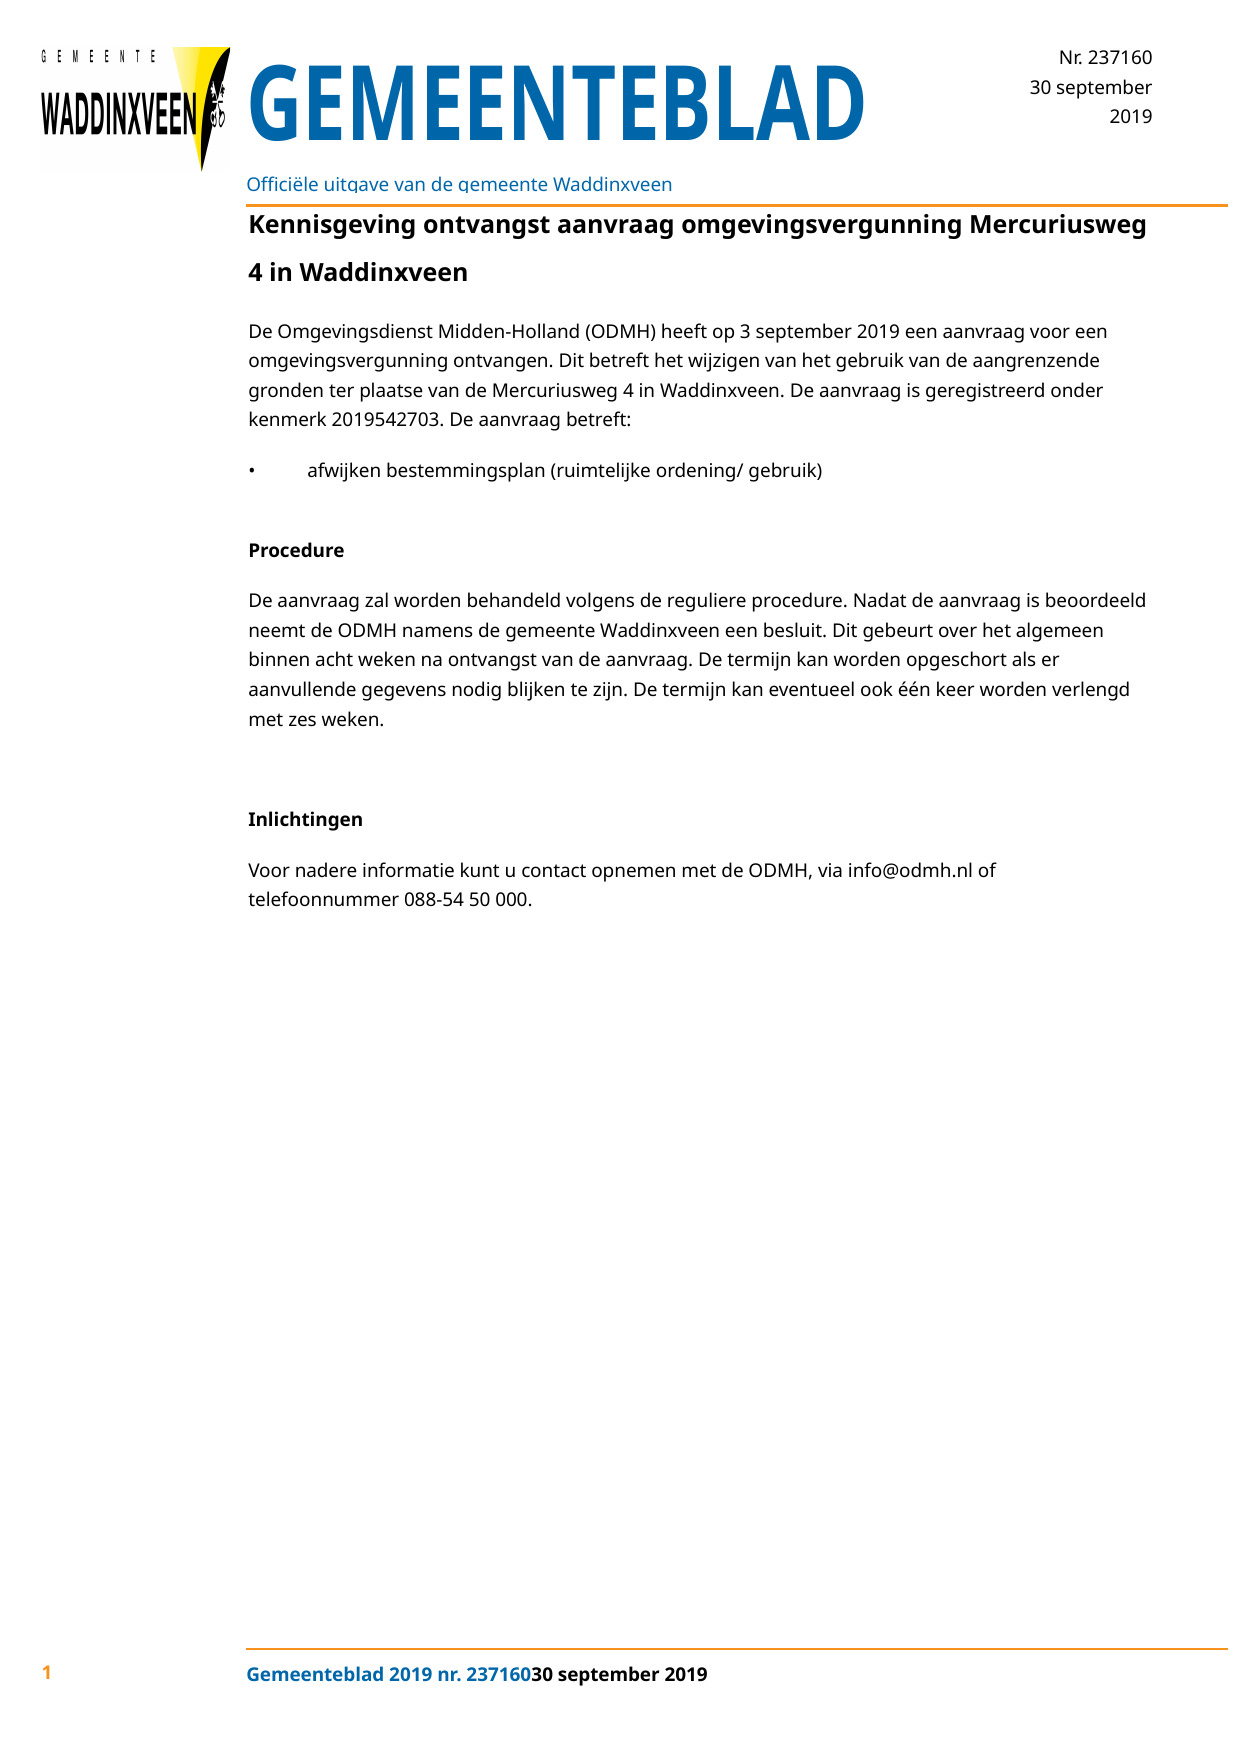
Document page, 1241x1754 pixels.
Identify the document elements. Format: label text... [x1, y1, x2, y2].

text Procedure [248, 537, 1152, 563]
picture [41, 47, 231, 172]
text Inlichtingen [248, 807, 1152, 832]
text Voor nadere informatie kunt u contact opnemen met de ODMH, via info@odmh.nl of telefoonnummer 088-54 50 000. [248, 857, 1152, 912]
text Kennisgeving ontvangst aanvraag omgevingsvergunning Mercuriusweg 4 in Waddinxveen [248, 207, 1152, 288]
list afwijken bestemmingsplan (ruimtelijke ordening/ gebruik) [248, 457, 1152, 483]
text De Omgevingsdienst Midden-Holland (ODMH) heeft op 3 september 2019 een aanvraag voor een omgevingsvergunning ontvangen. Dit betreft het wijzigen van het gebruik van de aangrenzende gronden ter plaatse van de Mercuriusweg 4 in Waddinxveen. De aanvraag is geregistreerd onder kenmerk 2019542703. De aanvraag betreft: [248, 318, 1152, 432]
text De aanvraag zal worden behandeld volgens de reguliere procedure. Nadat de aanvraag is beoordeeld neemt de ODMH namens de gemeente Waddinxveen een besluit. Dit gebeurt over het algemeen binnen acht weken na ontvangst van de aanvraag. De termijn kan worden opgeschort als er aanvullende gegevens nodig blijken te zijn. De termijn kan eventueel ook één keer worden verlengd met zes weken. [248, 587, 1152, 732]
